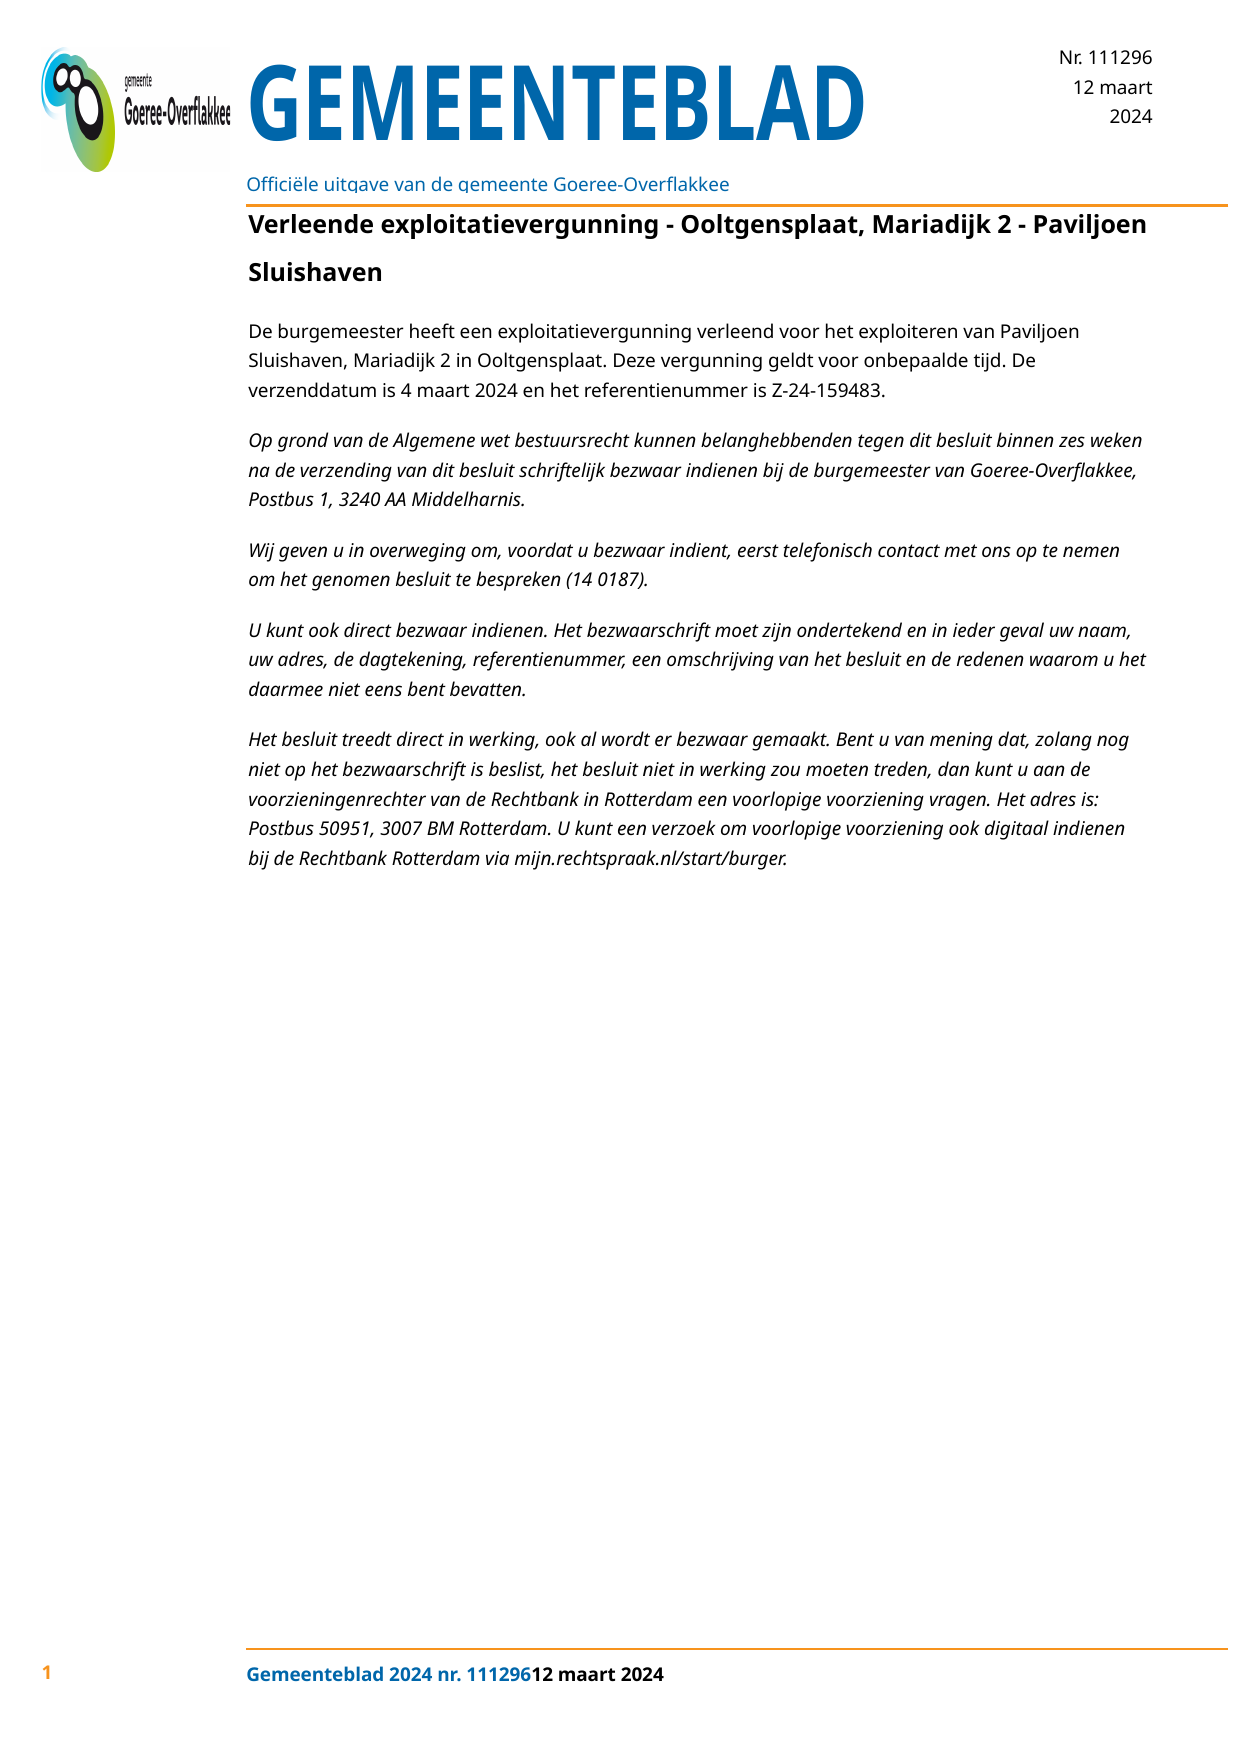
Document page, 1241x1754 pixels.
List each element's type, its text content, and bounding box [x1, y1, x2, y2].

picture [41, 47, 231, 172]
text Verleende exploitatievergunning - Ooltgensplaat, Mariadijk 2 - Paviljoen Sluishaven [248, 207, 1152, 288]
text Wij geven u in overweging om, voordat u bezwaar indient, eerst telefonisch contact met ons op te nemen om het genomen besluit te bespreken (14 0187). [248, 537, 1152, 592]
text U kunt ook direct bezwaar indienen. Het bezwaarschrift moet zijn ondertekend en in ieder geval uw naam, uw adres, de dagtekening, referentienummer, een omschrijving van het besluit en de redenen waarom u het daarmee niet eens bent bevatten. [248, 617, 1152, 702]
text Het besluit treedt direct in werking, ook al wordt er bezwaar gemaakt. Bent u van mening dat, zolang nog niet op het bezwaarschrift is beslist, het besluit niet in werking zou moeten treden, dan kunt u aan de voorzieningenrechter van de Rechtbank in Rotterdam een voorlopige voorziening vragen. Het adres is: Postbus 50951, 3007 BM Rotterdam. U kunt een verzoek om voorlopige voorziening ook digitaal indienen bij de Rechtbank Rotterdam via mijn.rechtspraak.nl/start/burger. [248, 727, 1152, 871]
text De burgemeester heeft een exploitatievergunning verleend voor het exploiteren van Paviljoen Sluishaven, Mariadijk 2 in Ooltgensplaat. Deze vergunning geldt voor onbepaalde tijd. De verzenddatum is 4 maart 2024 en het referentienummer is Z-24-159483. [248, 318, 1152, 403]
text Op grond van de Algemene wet bestuursrecht kunnen belanghebbenden tegen dit besluit binnen zes weken na de verzending van dit besluit schriftelijk bezwaar indienen bij de burgemeester van Goeree-Overflakkee, Postbus 1, 3240 AA Middelharnis. [248, 427, 1152, 512]
